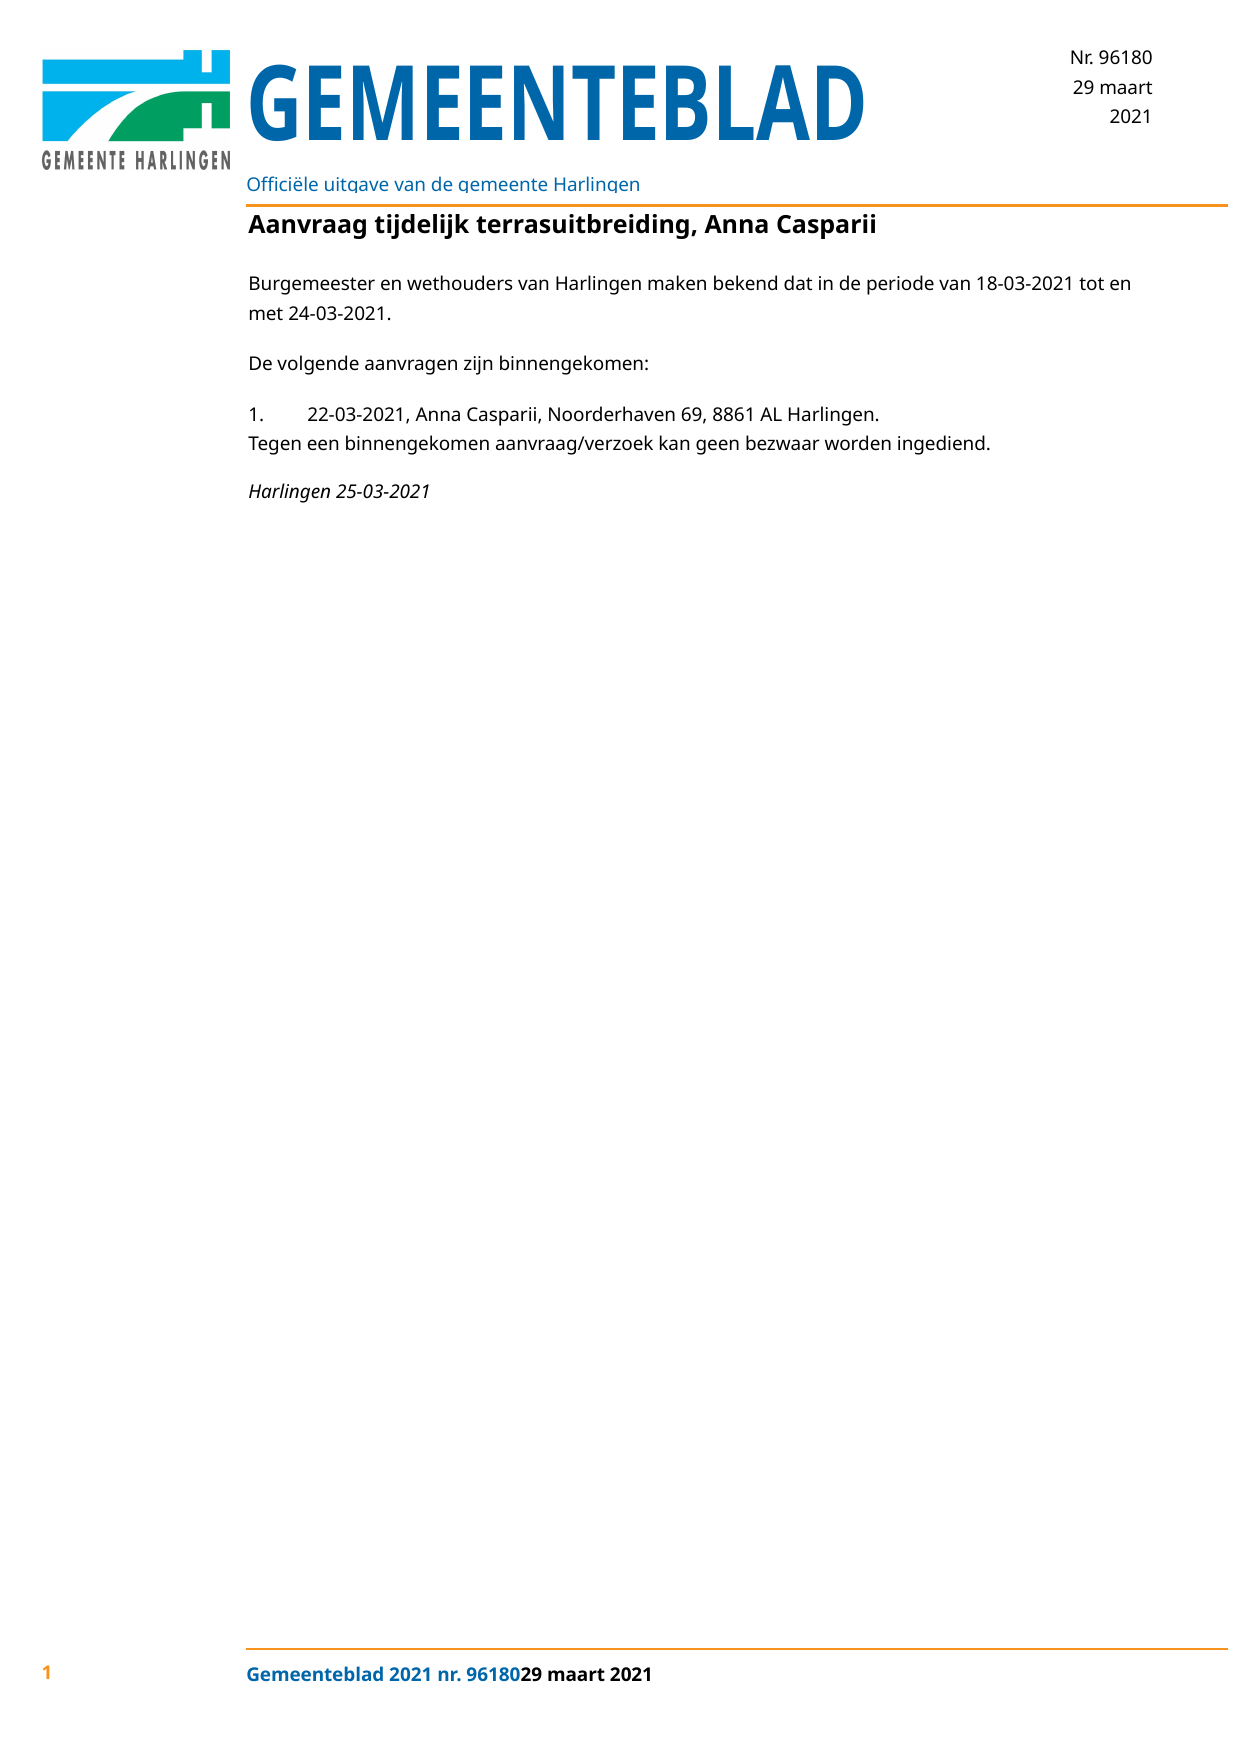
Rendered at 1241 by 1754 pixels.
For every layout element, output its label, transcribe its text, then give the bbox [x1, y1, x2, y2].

text Tegen een binnengekomen aanvraag/verzoek kan geen bezwaar worden ingediend. [248, 430, 1152, 456]
picture [41, 47, 231, 172]
text De volgende aanvragen zijn binnengekomen: [248, 350, 1152, 376]
text Harlingen 25-03-2021 [248, 478, 1152, 504]
text Burgemeester en wethouders van Harlingen maken bekend dat in de periode van 18-03-2021 tot en met 24-03-2021. [248, 270, 1152, 326]
list 22-03-2021, Anna Casparii, Noorderhaven 69, 8861 AL Harlingen. [248, 401, 1152, 426]
text Aanvraag tijdelijk terrasuitbreiding, Anna Casparii [248, 207, 1152, 241]
